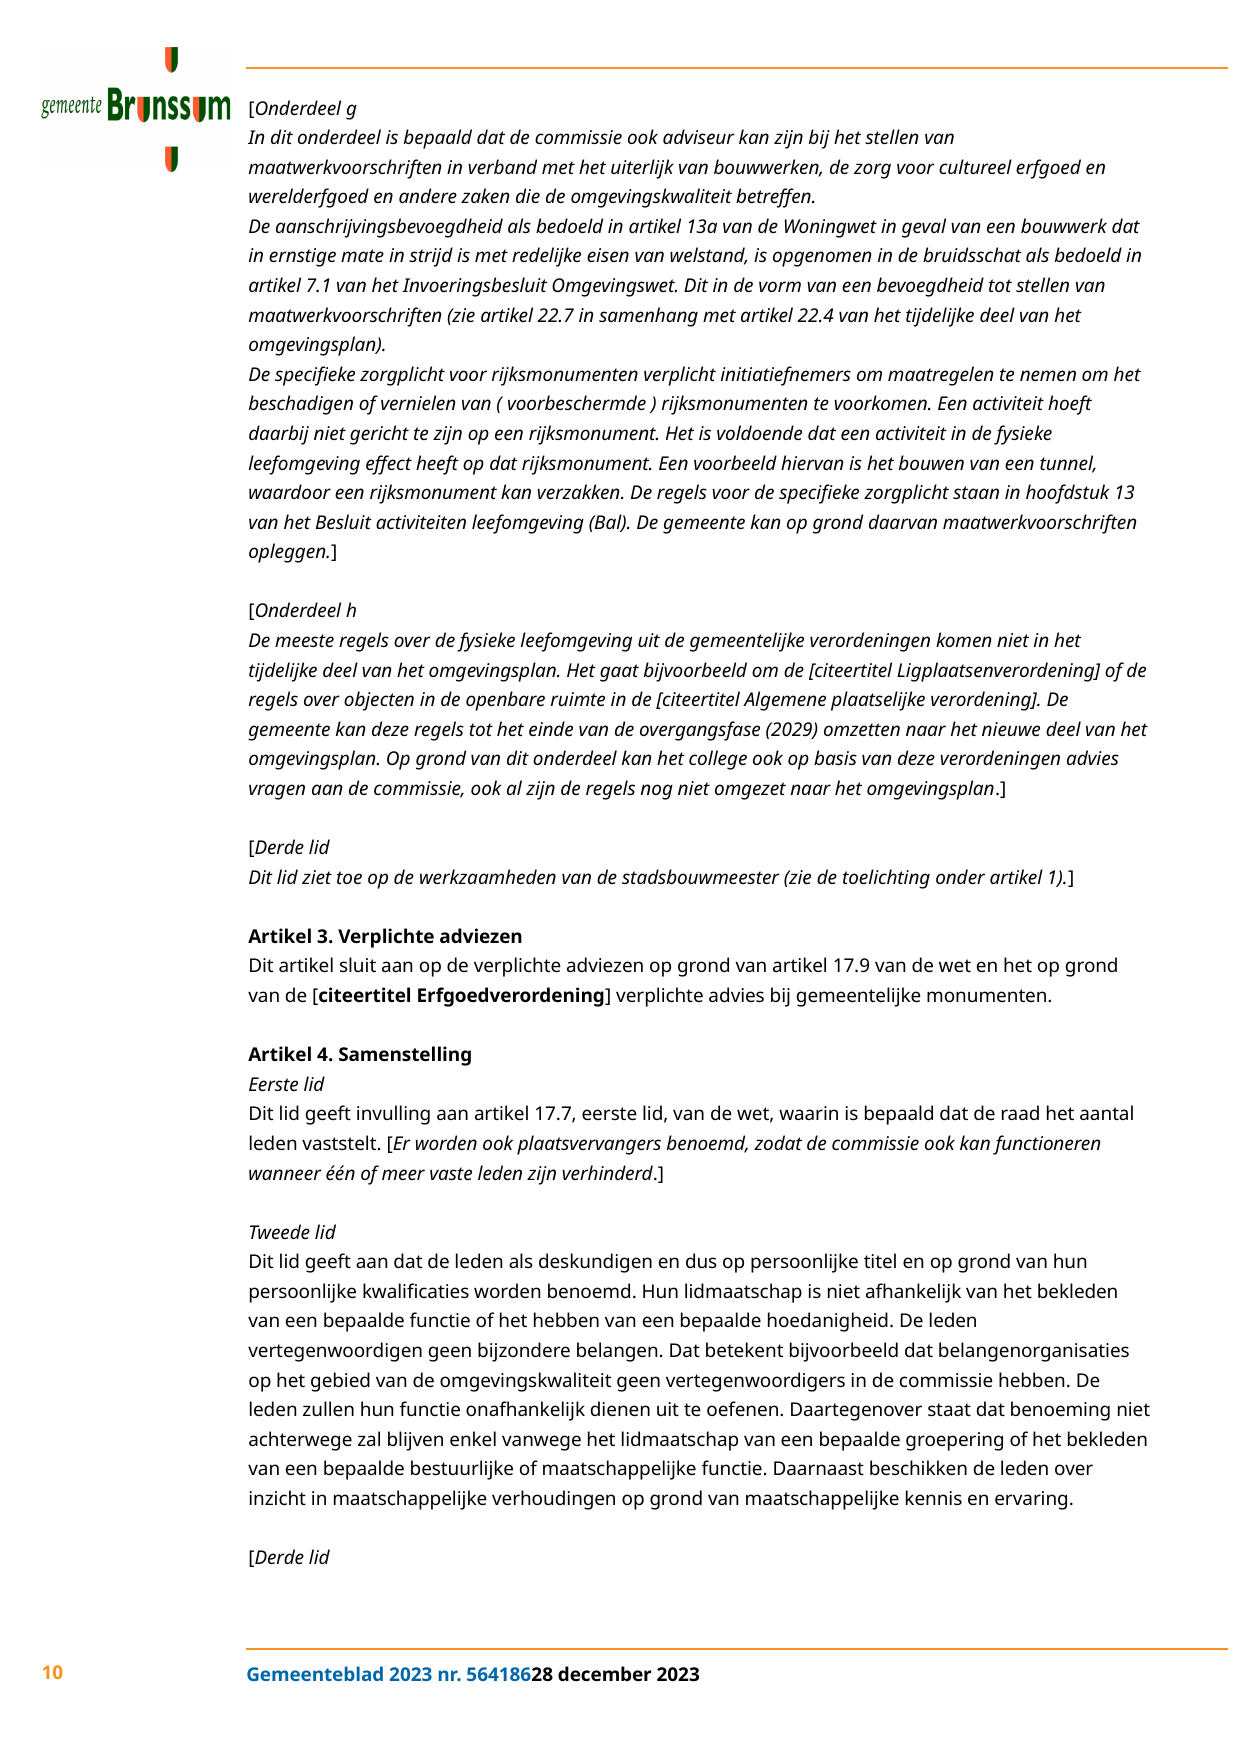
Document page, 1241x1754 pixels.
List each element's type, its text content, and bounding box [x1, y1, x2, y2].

picture [41, 47, 231, 172]
text Artikel 3. Verplichte adviezen [248, 923, 1152, 949]
text [Derde lid [248, 834, 1152, 860]
text De meeste regels over de fysieke leefomgeving uit de gemeentelijke verordeningen komen niet in het tijdelijke deel van het omgevingsplan. Het gaat bijvoorbeeld om de [citeertitel Ligplaatsenverordening] of de regels over objecten in de openbare ruimte in de [citeertitel Algemene plaatselijke verordening]. De gemeente kan deze regels tot het einde van de overgangsfase (2029) omzetten naar het nieuwe deel van het omgevingsplan. Op grond van dit onderdeel kan het college ook op basis van deze verordeningen advies vragen aan de commissie, ook al zijn de regels nog niet omgezet naar het omgevingsplan.] [248, 627, 1152, 801]
text Dit lid geeft invulling aan artikel 17.7, eerste lid, van de wet, waarin is bepaald dat de raad het aantal leden vaststelt. [Er worden ook plaatsvervangers benoemd, zodat de commissie ook kan functioneren wanneer één of meer vaste leden zijn verhinderd.] [248, 1101, 1152, 1186]
text Artikel 4. Samenstelling [248, 1041, 1152, 1067]
text Dit lid ziet toe op de werkzaamheden van de stadsbouwmeester (zie de toelichting onder artikel 1).] [248, 864, 1152, 890]
text [Derde lid [248, 1544, 1152, 1570]
text [Onderdeel h [248, 598, 1152, 623]
text De aanschrijvingsbevoegdheid als bedoeld in artikel 13a van de Woningwet in geval van een bouwwerk dat in ernstige mate in strijd is met redelijke eisen van welstand, is opgenomen in de bruidsschat als bedoeld in artikel 7.1 van het Invoeringsbesluit Omgevingswet. Dit in de vorm van een bevoegdheid tot stellen van maatwerkvoorschriften (zie artikel 22.7 in samenhang met artikel 22.4 van het tijdelijke deel van het omgevingsplan). [248, 213, 1152, 357]
text Eerste lid [248, 1071, 1152, 1097]
text [Onderdeel g [248, 95, 1152, 121]
text De specifieke zorgplicht voor rijksmonumenten verplicht initiatiefnemers om maatregelen te nemen om het beschadigen of vernielen van ( voorbeschermde ) rijksmonumenten te voorkomen. Een activiteit hoeft daarbij niet gericht te zijn op een rijksmonument. Het is voldoende dat een activiteit in de fysieke leefomgeving effect heeft op dat rijksmonument. Een voorbeeld hiervan is het bouwen van een tunnel, waardoor een rijksmonument kan verzakken. De regels voor de specifieke zorgplicht staan in hoofdstuk 13 van het Besluit activiteiten leefomgeving (Bal). De gemeente kan op grond daarvan maatwerkvoorschriften opleggen.] [248, 361, 1152, 564]
text Dit artikel sluit aan op de verplichte adviezen op grond van artikel 17.9 van de wet en het op grond van de [citeertitel Erfgoedverordening] verplichte advies bij gemeentelijke monumenten. [248, 953, 1152, 1008]
text Tweede lid [248, 1219, 1152, 1245]
text Dit lid geeft aan dat de leden als deskundigen en dus op persoonlijke titel en op grond van hun persoonlijke kwalificaties worden benoemd. Hun lidmaatschap is niet afhankelijk van het bekleden van een bepaalde functie of het hebben van een bepaalde hoedanigheid. De leden vertegenwoordigen geen bijzondere belangen. Dat betekent bijvoorbeeld dat belangenorganisaties op het gebied van de omgevingskwaliteit geen vertegenwoordigers in de commissie hebben. De leden zullen hun functie onafhankelijk dienen uit te oefenen. Daartegenover staat dat benoeming niet achterwege zal blijven enkel vanwege het lidmaatschap van een bepaalde groepering of het bekleden van een bepaalde bestuurlijke of maatschappelijke functie. Daarnaast beschikken de leden over inzicht in maatschappelijke verhoudingen op grond van maatschappelijke kennis en ervaring. [248, 1248, 1152, 1511]
text In dit onderdeel is bepaald dat de commissie ook adviseur kan zijn bij het stellen van maatwerkvoorschriften in verband met het uiterlijk van bouwwerken, de zorg voor cultureel erfgoed en werelderfgoed en andere zaken die de omgevingskwaliteit betreffen. [248, 124, 1152, 209]
